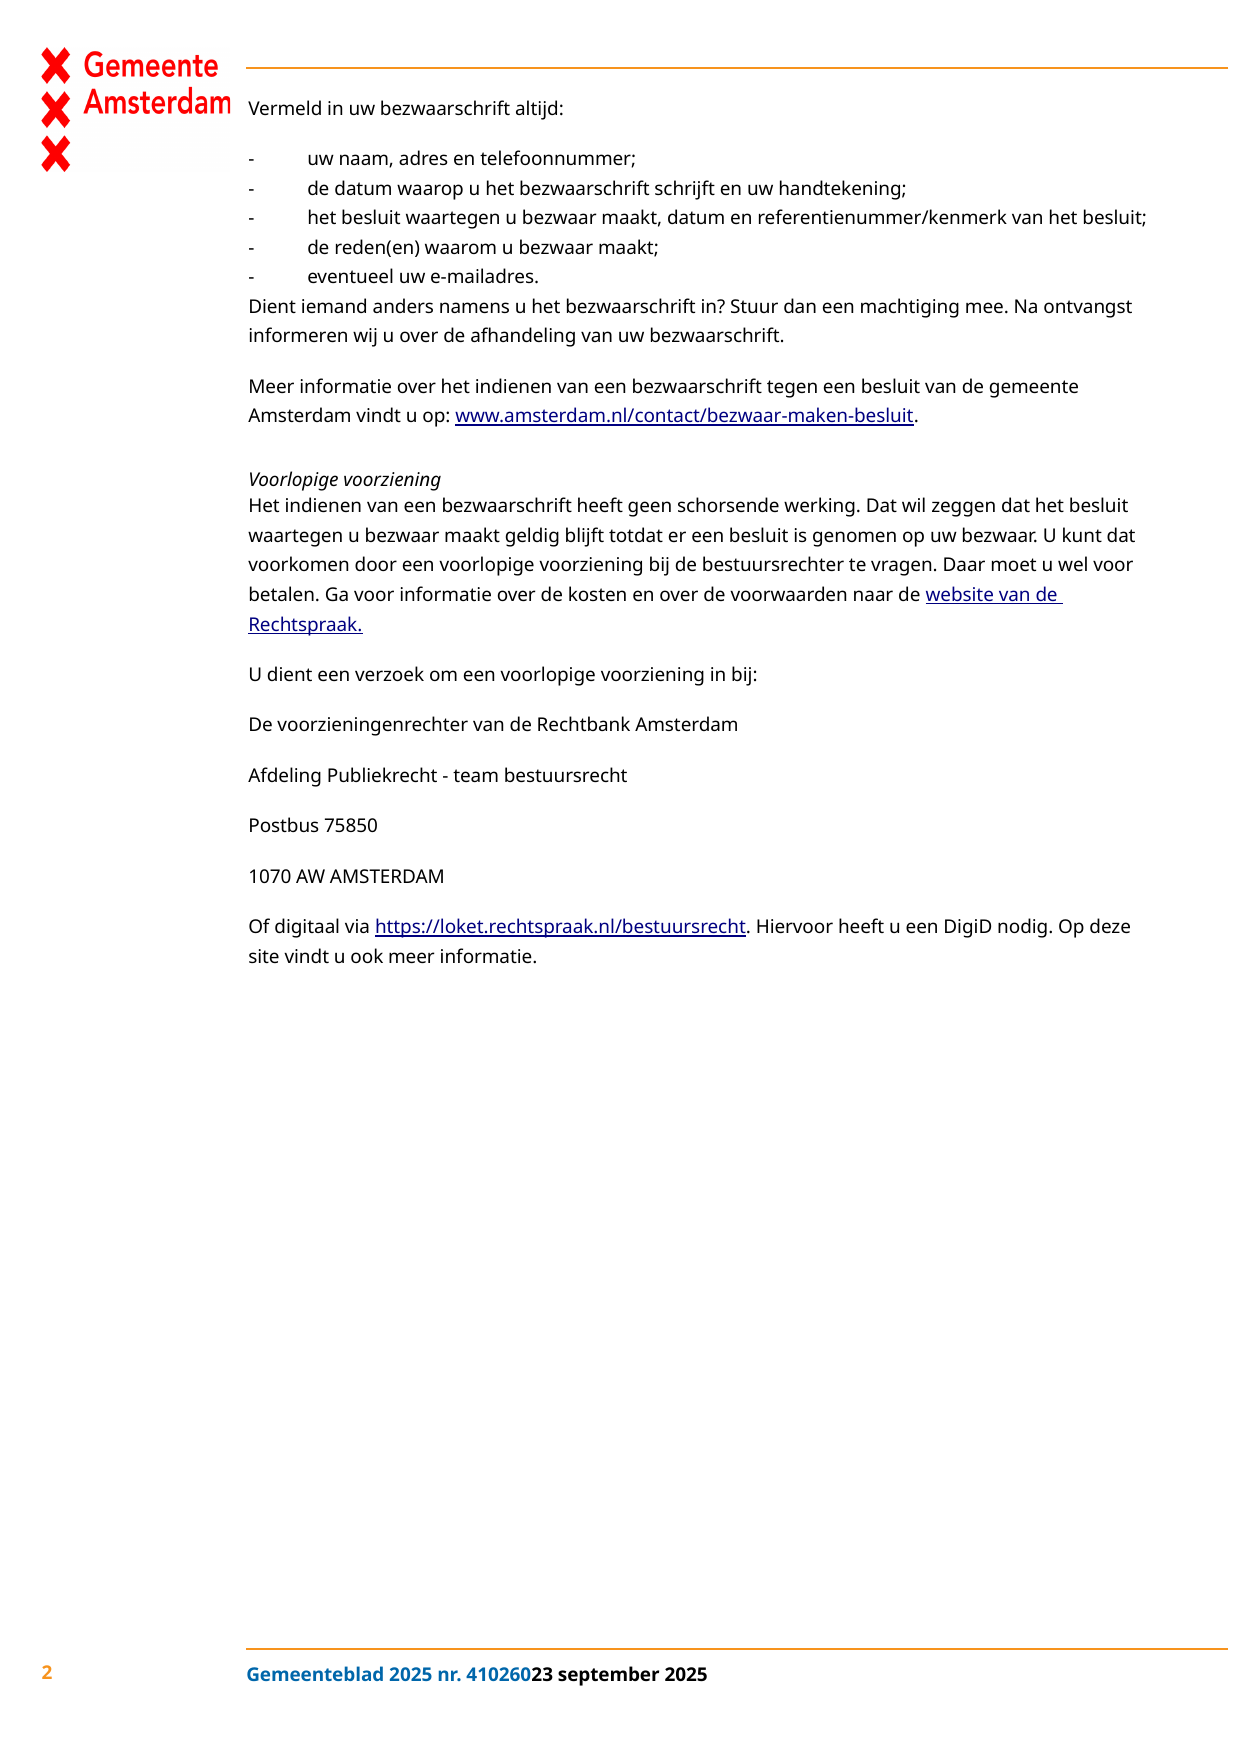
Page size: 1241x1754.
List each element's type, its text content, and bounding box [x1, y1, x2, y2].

list de reden(en) waarom u bezwaar maakt; [248, 234, 1152, 260]
picture [41, 47, 231, 172]
list de datum waarop u het bezwaarschrift schrijft en uw handtekening; [248, 175, 1152, 201]
list uw naam, adres en telefoonnummer; [248, 145, 1152, 171]
text U dient een verzoek om een voorlopige voorziening in bij: [248, 661, 1152, 687]
text Of digitaal via https://loket.rechtspraak.nl/bestuursrecht. Hiervoor heeft u een DigiD nodig. Op deze site vindt u ook meer informatie. [248, 913, 1152, 968]
text Voorlopige voorziening [248, 467, 1152, 492]
list het besluit waartegen u bezwaar maakt, datum en referentienummer/kenmerk van het besluit; [248, 204, 1152, 230]
text 1070 AW AMSTERDAM [248, 863, 1152, 888]
text Postbus 75850 [248, 812, 1152, 838]
list eventueel uw e-mailadres. [248, 263, 1152, 289]
text De voorzieningenrechter van de Rechtbank Amsterdam [248, 712, 1152, 737]
text Meer informatie over het indienen van een bezwaarschrift tegen een besluit van de gemeente Amsterdam vindt u op: www.amsterdam.nl/contact/bezwaar-maken-besluit. [248, 373, 1152, 428]
text Afdeling Publiekrecht - team bestuursrecht [248, 762, 1152, 788]
text Dient iemand anders namens u het bezwaarschrift in? Stuur dan een machtiging mee. Na ontvangst informeren wij u over de afhandeling van uw bezwaarschrift. [248, 293, 1152, 348]
text Het indienen van een bezwaarschrift heeft geen schorsende werking. Dat wil zeggen dat het besluit waartegen u bezwaar maakt geldig blijft totdat er een besluit is genomen op uw bezwaar. U kunt dat voorkomen door een voorlopige voorziening bij de bestuursrechter te vragen. Daar moet u wel voor betalen. Ga voor informatie over de kosten en over de voorwaarden naar de website van de Rechtspraak. [248, 492, 1152, 636]
text Vermeld in uw bezwaarschrift altijd: [248, 95, 1152, 121]
